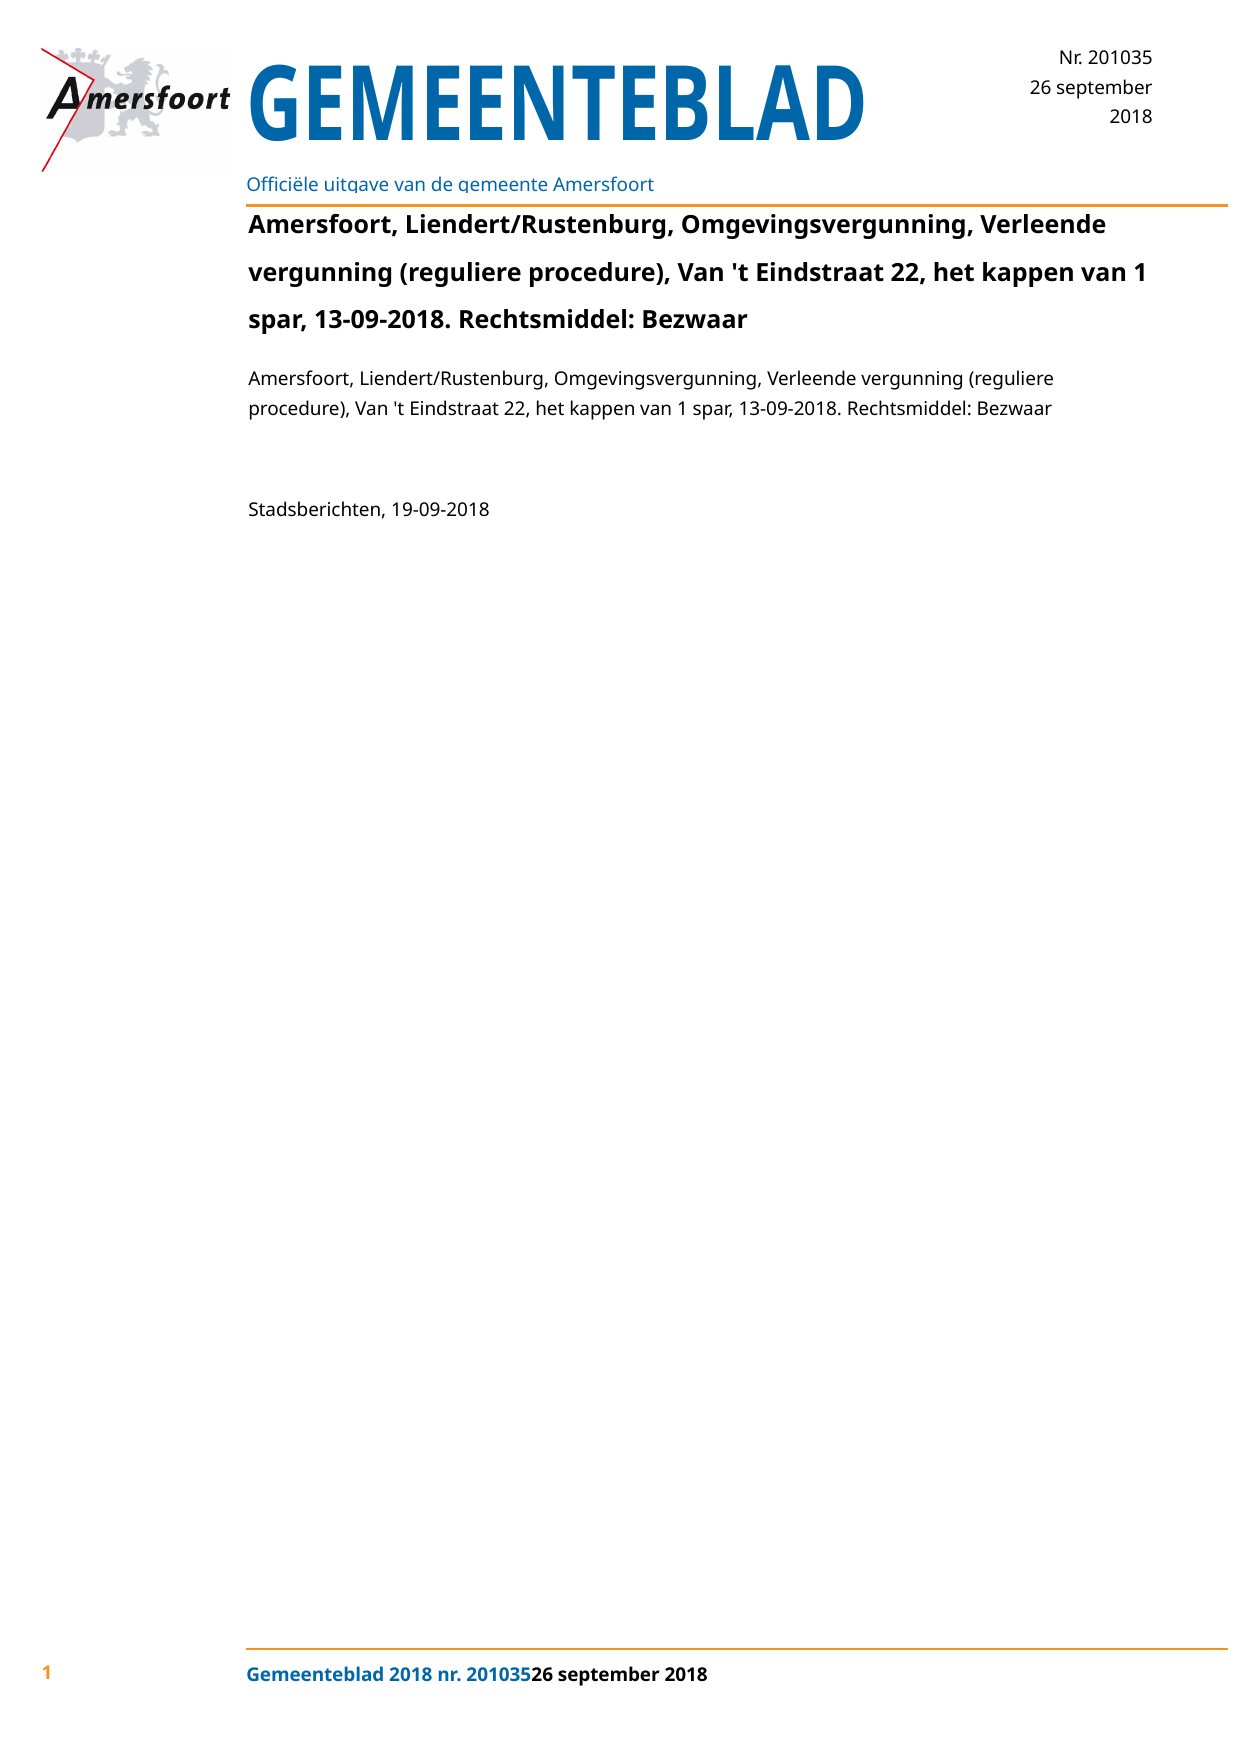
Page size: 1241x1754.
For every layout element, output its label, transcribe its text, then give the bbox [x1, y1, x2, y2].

picture [41, 47, 231, 172]
text Amersfoort, Liendert/Rustenburg, Omgevingsvergunning, Verleende vergunning (reguliere procedure), Van 't Eindstraat 22, het kappen van 1 spar, 13-09-2018. Rechtsmiddel: Bezwaar [248, 366, 1152, 421]
text Stadsberichten, 19-09-2018 [248, 496, 1152, 522]
text Amersfoort, Liendert/Rustenburg, Omgevingsvergunning, Verleende vergunning (reguliere procedure), Van 't Eindstraat 22, het kappen van 1 spar, 13-09-2018. Rechtsmiddel: Bezwaar [248, 207, 1152, 336]
